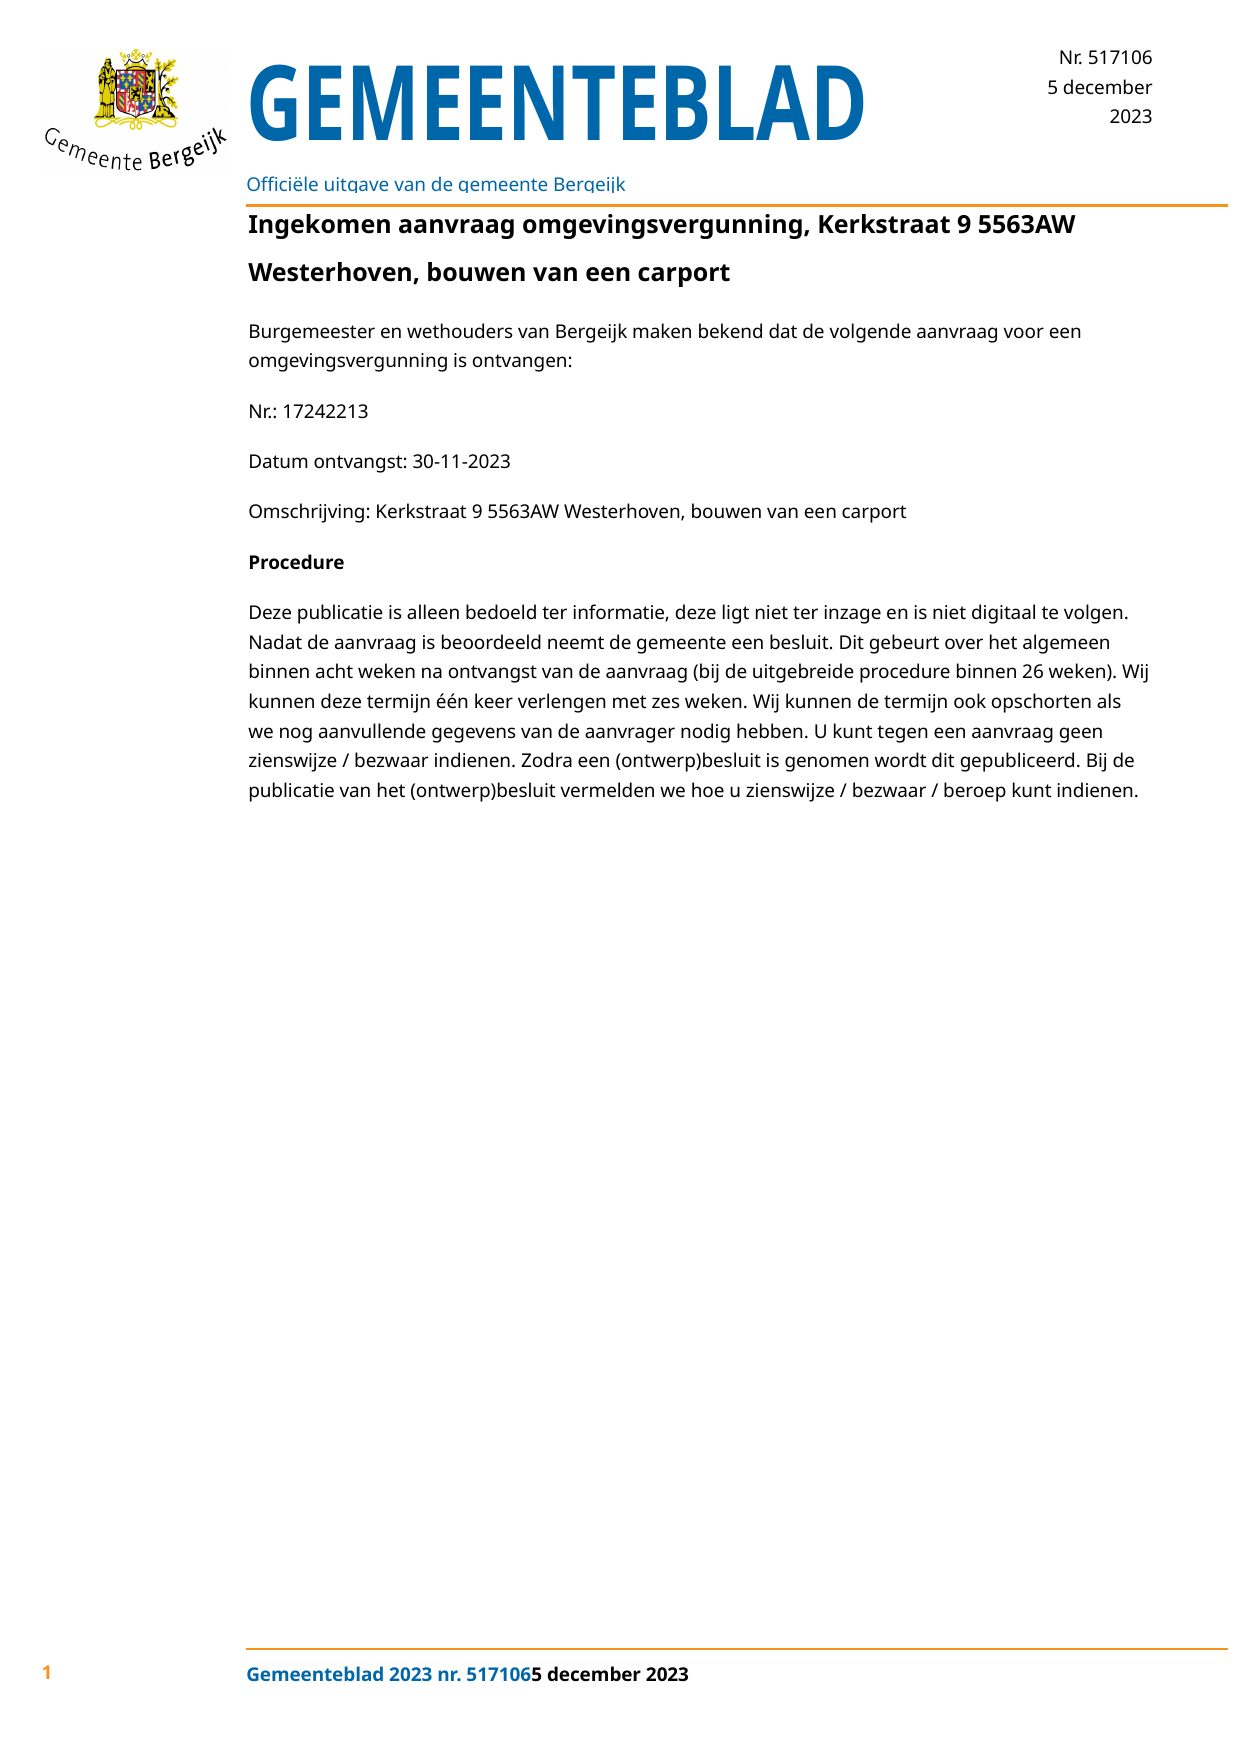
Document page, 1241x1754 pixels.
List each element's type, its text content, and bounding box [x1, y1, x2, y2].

text Omschrijving: Kerkstraat 9 5563AW Westerhoven, bouwen van een carport [248, 499, 1152, 524]
text Ingekomen aanvraag omgevingsvergunning, Kerkstraat 9 5563AW Westerhoven, bouwen van een carport [248, 207, 1152, 288]
text Procedure [248, 549, 1152, 575]
picture [41, 47, 231, 172]
text Nr.: 17242213 [248, 398, 1152, 424]
text Deze publicatie is alleen bedoeld ter informatie, deze ligt niet ter inzage en is niet digitaal te volgen. Nadat de aanvraag is beoordeeld neemt de gemeente een besluit. Dit gebeurt over het algemeen binnen acht weken na ontvangst van de aanvraag (bij de uitgebreide procedure binnen 26 weken). Wij kunnen deze termijn één keer verlengen met zes weken. Wij kunnen de termijn ook opschorten als we nog aanvullende gegevens van de aanvrager nodig hebben. U kunt tegen een aanvraag geen zienswijze / bezwaar indienen. Zodra een (ontwerp)besluit is genomen wordt dit gepubliceerd. Bij de publicatie van het (ontwerp)besluit vermelden we hoe u zienswijze / bezwaar / beroep kunt indienen. [248, 599, 1152, 803]
text Burgemeester en wethouders van Bergeijk maken bekend dat de volgende aanvraag voor een omgevingsvergunning is ontvangen: [248, 318, 1152, 373]
text Datum ontvangst: 30-11-2023 [248, 448, 1152, 474]
